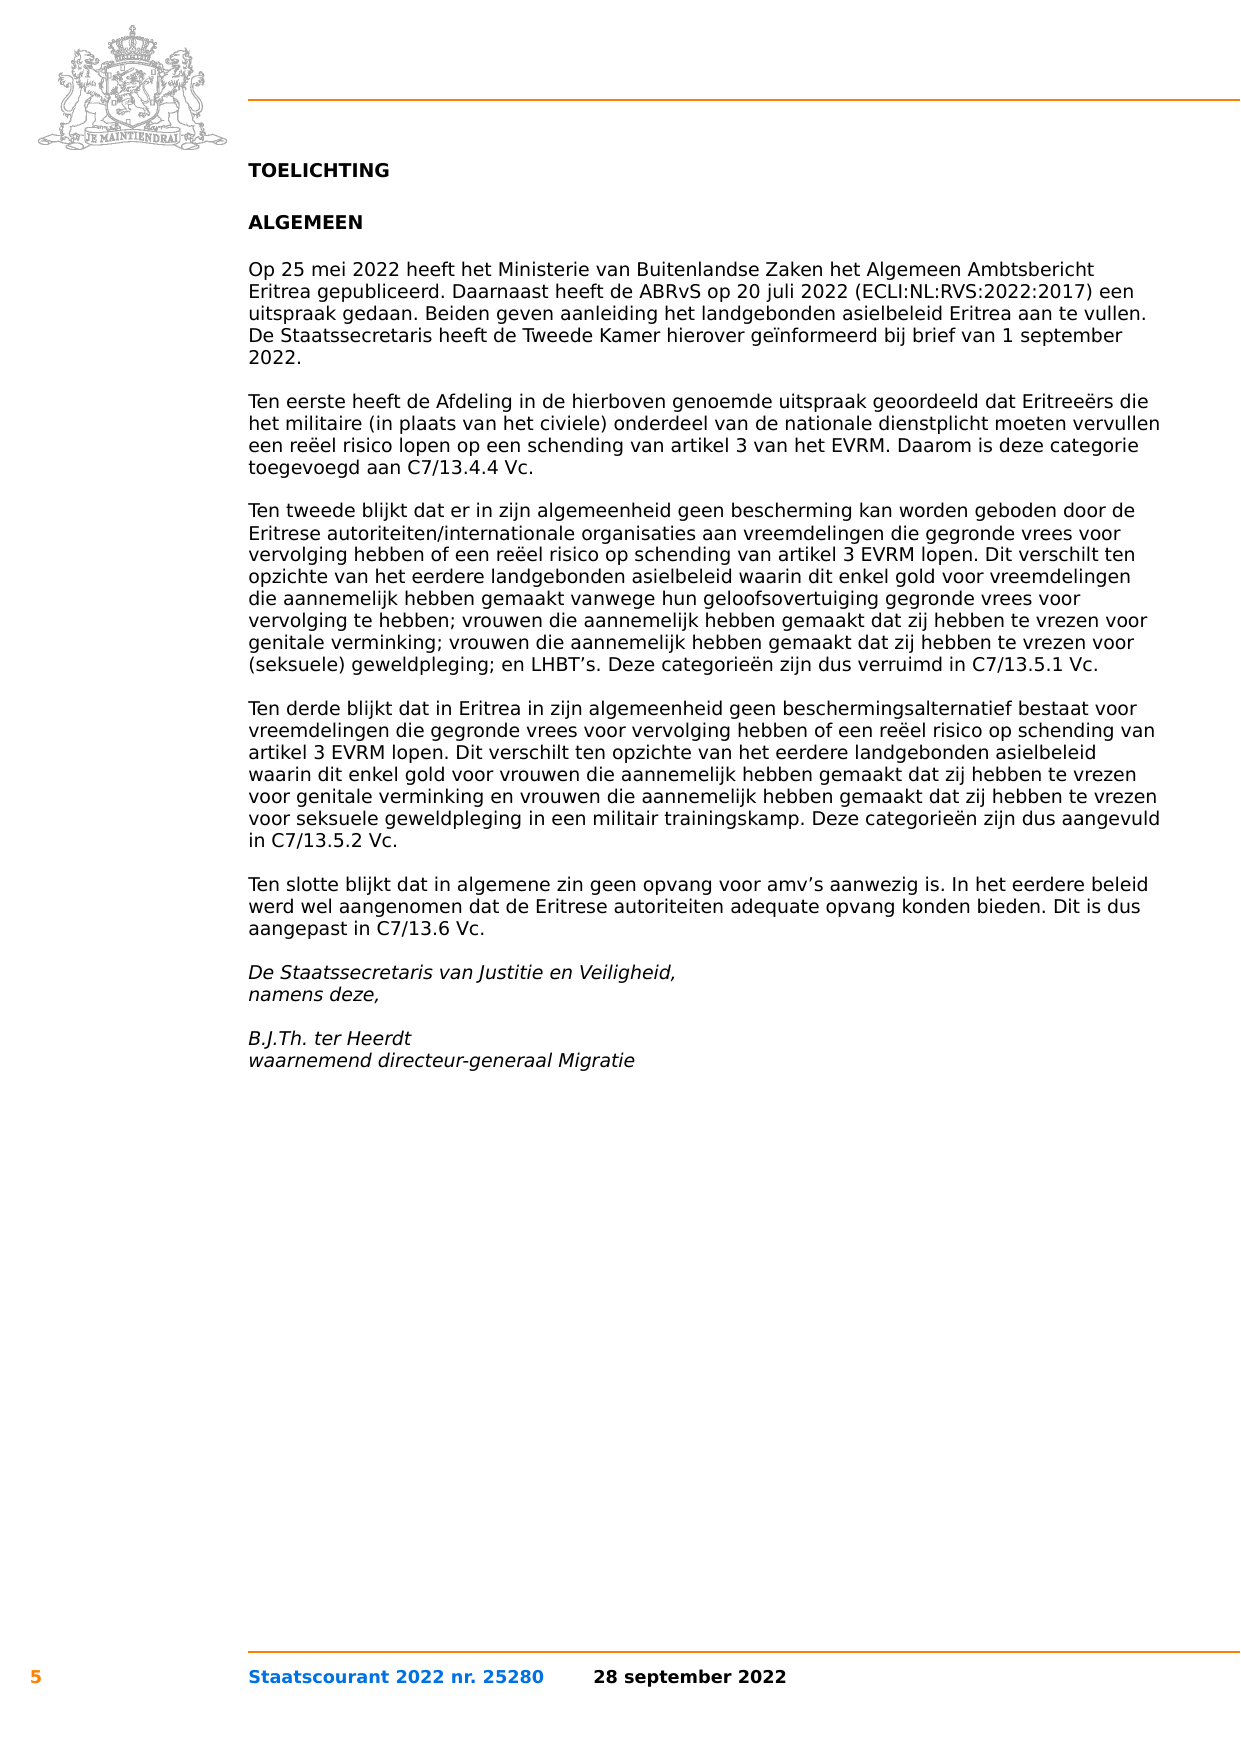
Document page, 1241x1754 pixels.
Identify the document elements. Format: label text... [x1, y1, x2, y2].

picture [38, 25, 227, 150]
subtitle ALGEMEEN [248, 212, 1163, 234]
text Ten eerste heeft de Afdeling in de hierboven genoemde uitspraak geoordeeld dat Eritreeërs die het militaire (in plaats van het civiele) onderdeel van de nationale dienstplicht moeten vervullen een reëel risico lopen op een schending van artikel 3 van het EVRM. Daarom is deze categorie toegevoegd aan C7/13.4.4 Vc. [248, 391, 1163, 478]
subtitle TOELICHTING [248, 160, 1163, 182]
text Op 25 mei 2022 heeft het Ministerie van Buitenlandse Zaken het Algemeen Ambtsbericht Eritrea gepubliceerd. Daarnaast heeft de ABRvS op 20 juli 2022 (ECLI:NL:RVS:2022:2017) een uitspraak gedaan. Beiden geven aanleiding het landgebonden asielbeleid Eritrea aan te vullen. De Staatssecretaris heeft de Tweede Kamer hierover geïnformeerd bij brief van 1 september 2022. [248, 259, 1163, 369]
text Ten slotte blijkt dat in algemene zin geen opvang voor amv’s aanwezig is. In het eerdere beleid werd wel aangenomen dat de Eritrese autoriteiten adequate opvang konden bieden. Dit is dus aangepast in C7/13.6 Vc. [248, 874, 1163, 940]
text Ten derde blijkt dat in Eritrea in zijn algemeenheid geen beschermingsalternatief bestaat voor vreemdelingen die gegronde vrees voor vervolging hebben of een reëel risico op schending van artikel 3 EVRM lopen. Dit verschilt ten opzichte van het eerdere landgebonden asielbeleid waarin dit enkel gold voor vrouwen die aannemelijk hebben gemaakt dat zij hebben te vrezen voor genitale verminking en vrouwen die aannemelijk hebben gemaakt dat zij hebben te vrezen voor seksuele geweldpleging in een militair trainingskamp. Deze categorieën zijn dus aangevuld in C7/13.5.2 Vc. [248, 698, 1163, 852]
text Ten tweede blijkt dat er in zijn algemeenheid geen bescherming kan worden geboden door de Eritrese autoriteiten/internationale organisaties aan vreemdelingen die gegronde vrees voor vervolging hebben of een reëel risico op schending van artikel 3 EVRM lopen. Dit verschilt ten opzichte van het eerdere landgebonden asielbeleid waarin dit enkel gold voor vreemdelingen die aannemelijk hebben gemaakt vanwege hun geloofsovertuiging gegronde vrees voor vervolging te hebben; vrouwen die aannemelijk hebben gemaakt dat zij hebben te vrezen voor genitale verminking; vrouwen die aannemelijk hebben gemaakt dat zij hebben te vrezen voor (seksuele) geweldpleging; en LHBT’s. Deze categorieën zijn dus verruimd in C7/13.5.1 Vc. [248, 500, 1163, 676]
text De Staatssecretaris van Justitie en Veiligheid, namens deze, B.J.Th. ter Heerdt waarnemend directeur-generaal Migratie [248, 962, 1163, 1072]
